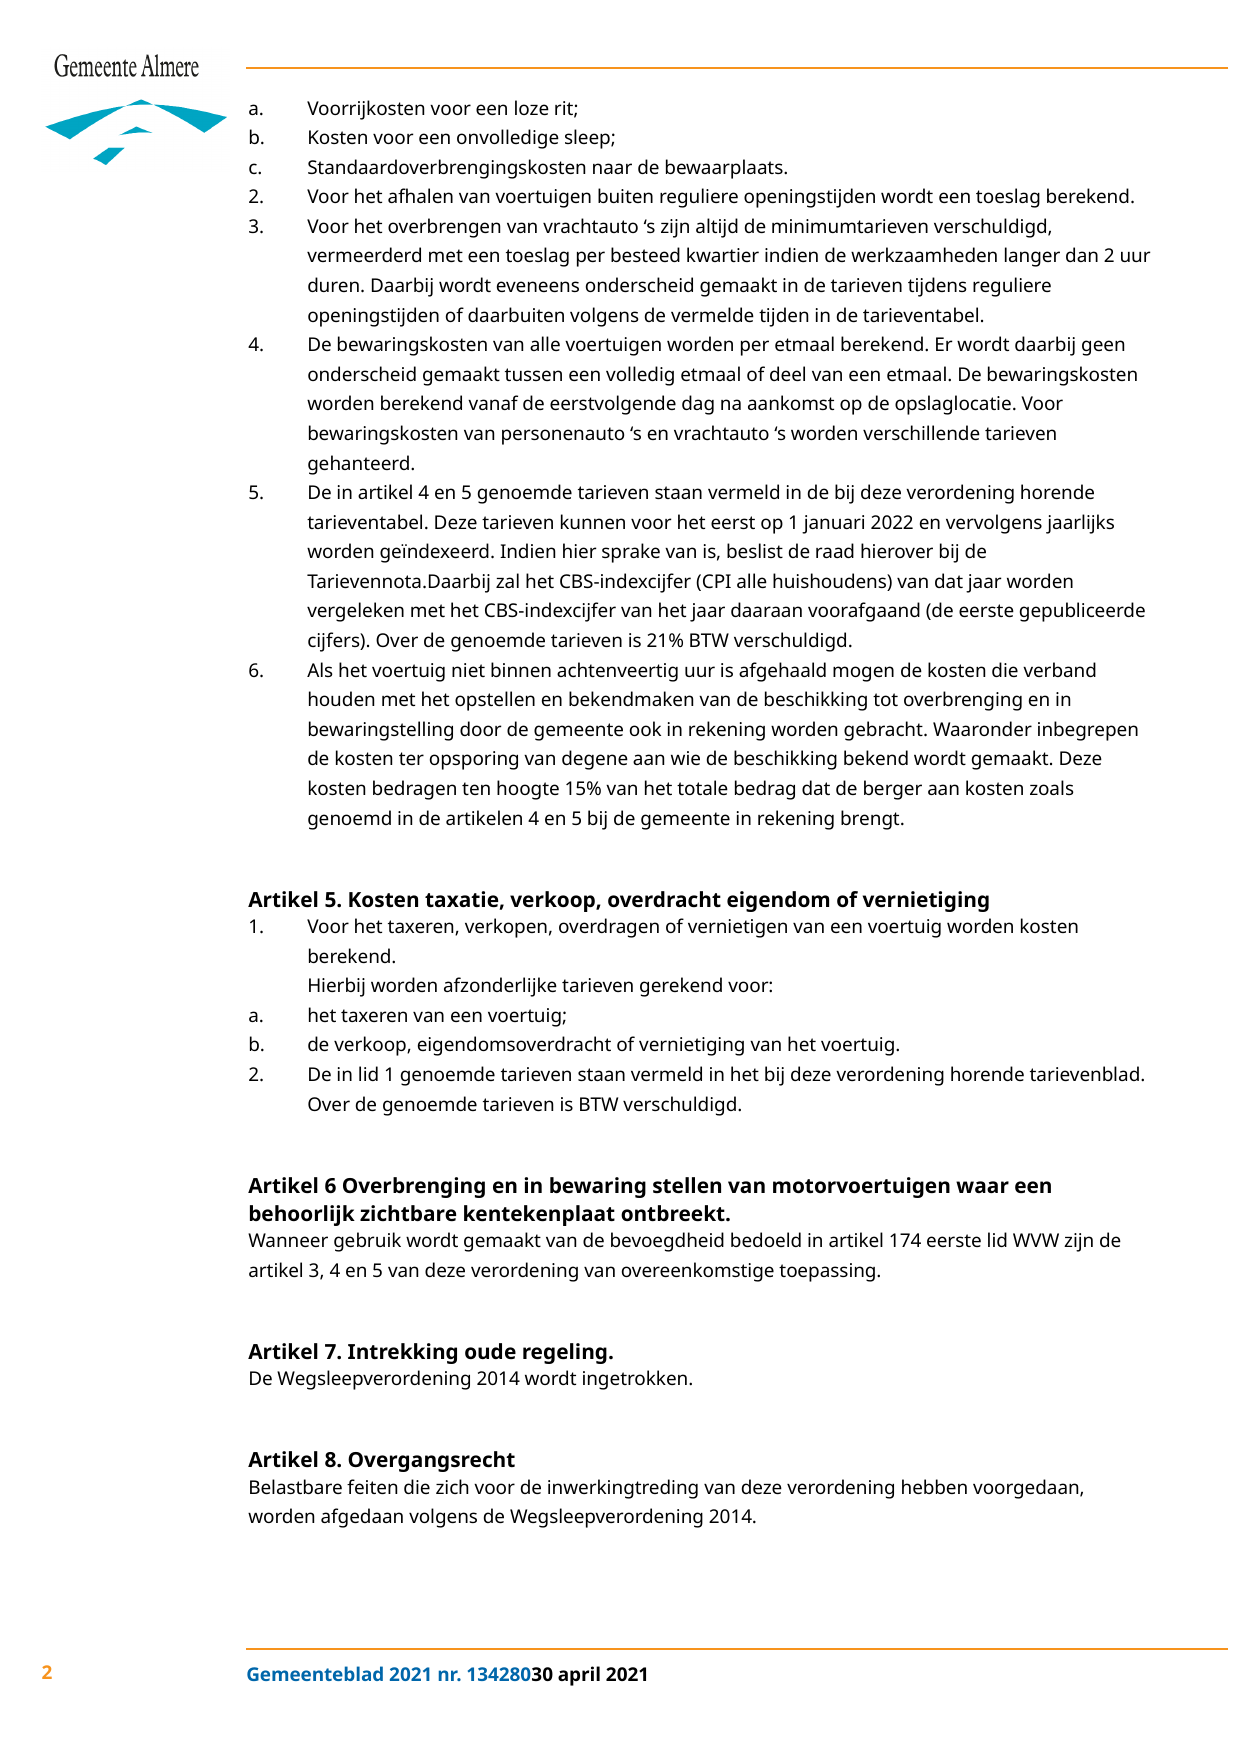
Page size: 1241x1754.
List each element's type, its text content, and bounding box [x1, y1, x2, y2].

text De Wegsleepverordening 2014 wordt ingetrokken. [248, 1366, 1152, 1391]
text Artikel 7. Intrekking oude regeling. [248, 1337, 1152, 1366]
list Als het voertuig niet binnen achtenveertig uur is afgehaald mogen de kosten die verband houden met het opstellen en bekendmaken van de beschikking tot overbrenging en in bewaringstelling door de gemeente ook in rekening worden gebracht. Waaronder inbegrepen de kosten ter opsporing van degene aan wie de beschikking bekend wordt gemaakt. Deze kosten bedragen ten hoogte 15% van het totale bedrag dat de berger aan kosten zoals genoemd in de artikelen 4 en 5 bij de gemeente in rekening brengt. [248, 657, 1152, 831]
list Voor het taxeren, verkopen, overdragen of vernietigen van een voertuig worden kosten berekend. [248, 913, 1152, 968]
list Voor het overbrengen van vrachtauto ‘s zijn altijd de minimumtarieven verschuldigd, vermeerderd met een toeslag per besteed kwartier indien de werkzaamheden langer dan 2 uur duren. Daarbij wordt eveneens onderscheid gemaakt in de tarieven tijdens reguliere openingstijden of daarbuiten volgens de vermelde tijden in de tarieventabel. [248, 213, 1152, 328]
list De bewaringskosten van alle voertuigen worden per etmaal berekend. Er wordt daarbij geen onderscheid gemaakt tussen een volledig etmaal of deel van een etmaal. De bewaringskosten worden berekend vanaf de eerstvolgende dag na aankomst op de opslaglocatie. Voor bewaringskosten van personenauto ‘s en vrachtauto ‘s worden verschillende tarieven gehanteerd. [248, 331, 1152, 476]
list Over de genoemde tarieven is BTW verschuldigd. [248, 1091, 1152, 1116]
list De in artikel 4 en 5 genoemde tarieven staan vermeld in de bij deze verordening horende tarieventabel. Deze tarieven kunnen voor het eerst op 1 januari 2022 en vervolgens jaarlijks worden geïndexeerd. Indien hier sprake van is, beslist de raad hierover bij de Tarievennota.Daarbij zal het CBS-indexcijfer (CPI alle huishoudens) van dat jaar worden vergeleken met het CBS-indexcijfer van het jaar daaraan voorafgaand (de eerste gepubliceerde cijfers). Over de genoemde tarieven is 21% BTW verschuldigd. [248, 479, 1152, 653]
list Standaardoverbrengingskosten naar de bewaarplaats. [248, 154, 1152, 180]
list de verkoop, eigendomsoverdracht of vernietiging van het voertuig. [248, 1032, 1152, 1057]
text Belastbare feiten die zich voor de inwerkingtreding van deze verordening hebben voorgedaan, worden afgedaan volgens de Wegsleepverordening 2014. [248, 1474, 1152, 1529]
picture [41, 47, 231, 172]
text Artikel 5. Kosten taxatie, verkoop, overdracht eigendom of vernietiging [248, 885, 1152, 913]
list De in lid 1 genoemde tarieven staan vermeld in het bij deze verordening horende tarievenblad. [248, 1061, 1152, 1087]
text Artikel 6 Overbrenging en in bewaring stellen van motorvoertuigen waar een behoorlijk zichtbare kentekenplaat ontbreekt. [248, 1171, 1152, 1228]
text Wanneer gebruik wordt gemaakt van de bevoegdheid bedoeld in artikel 174 eerste lid WVW zijn de artikel 3, 4 en 5 van deze verordening van overeenkomstige toepassing. [248, 1228, 1152, 1283]
list Kosten voor een onvolledige sleep; [248, 124, 1152, 150]
list Voor het afhalen van voertuigen buiten reguliere openingstijden wordt een toeslag berekend. [248, 183, 1152, 209]
list Hierbij worden afzonderlijke tarieven gerekend voor: [248, 972, 1152, 998]
list Voorrijkosten voor een loze rit; [248, 95, 1152, 121]
text Artikel 8. Overgangsrecht [248, 1446, 1152, 1474]
list het taxeren van een voertuig; [248, 1002, 1152, 1028]
